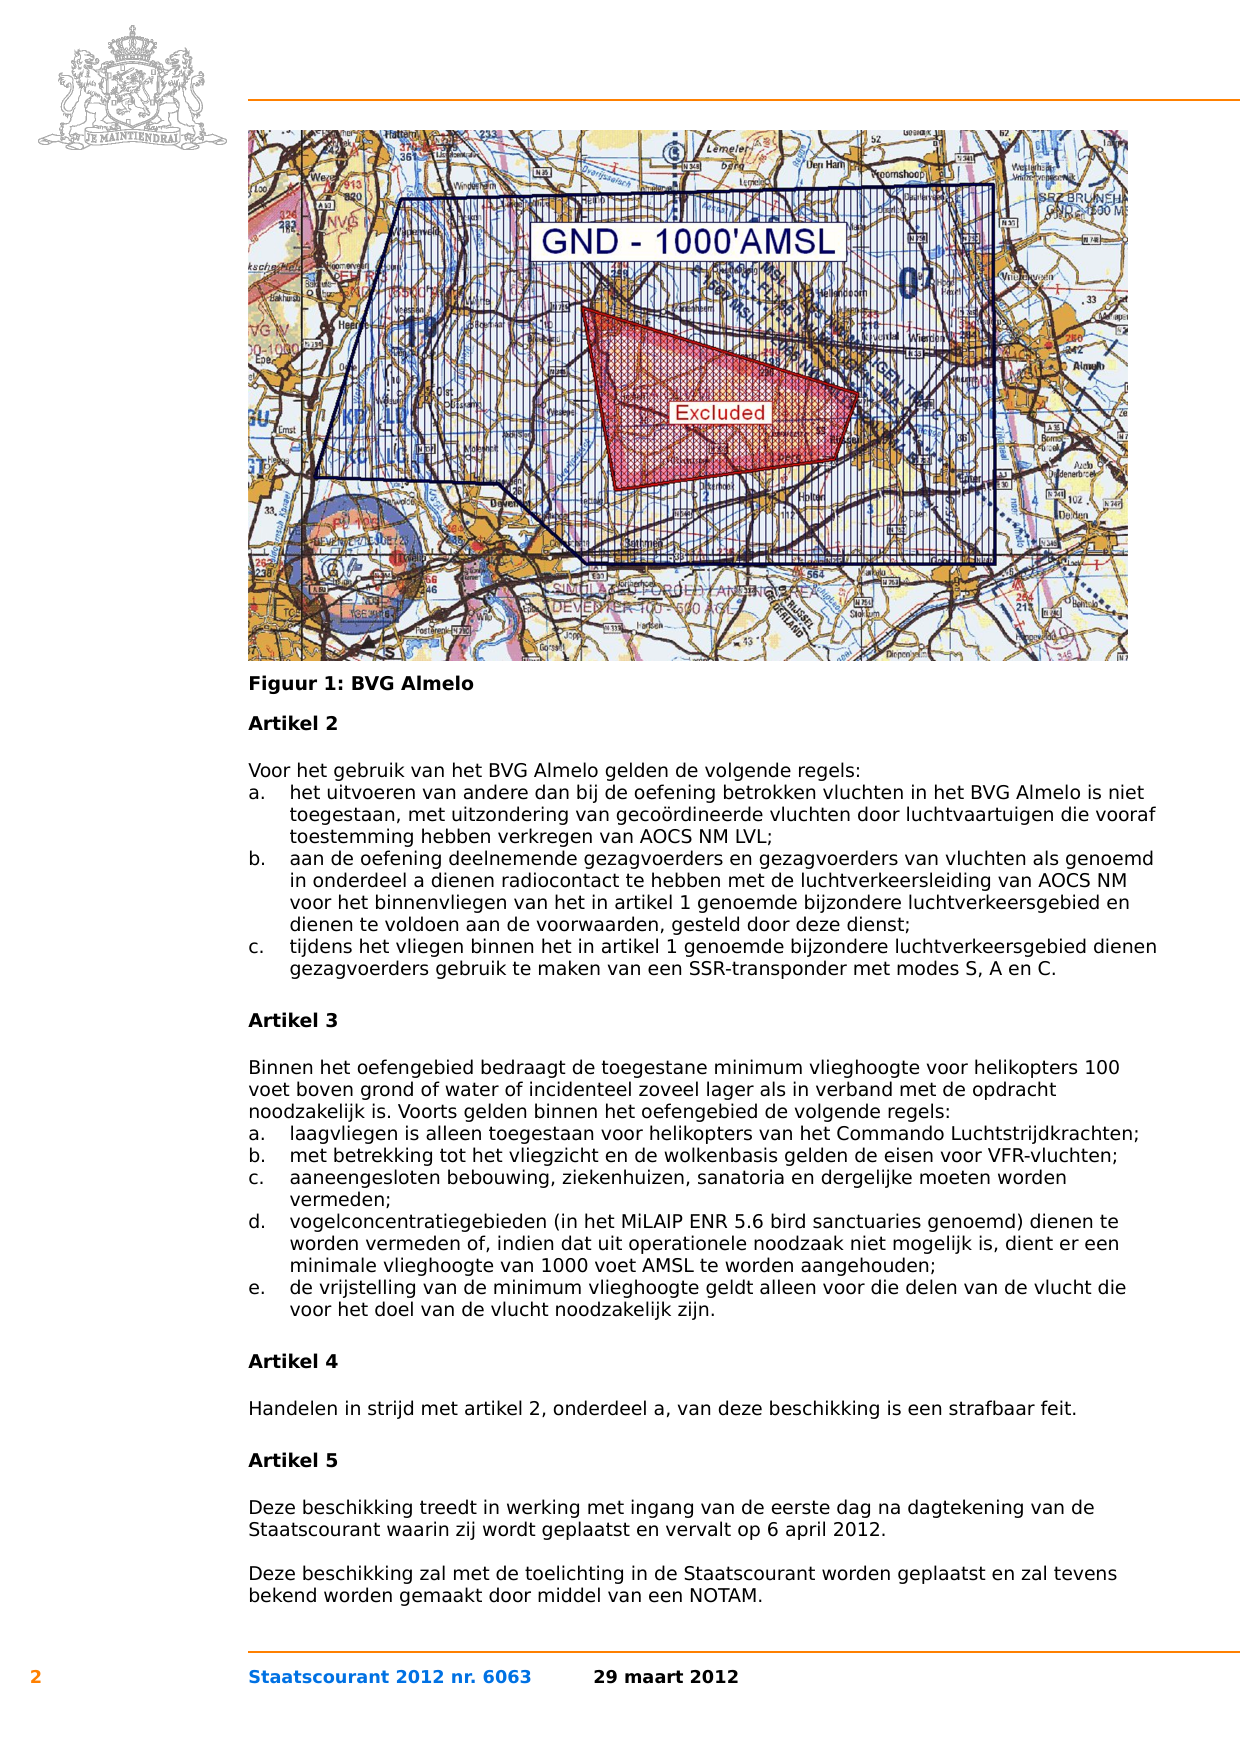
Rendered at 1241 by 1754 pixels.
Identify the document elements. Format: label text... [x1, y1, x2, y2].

text d. vogelconcentratiegebieden (in het MiLAIP ENR 5.6 bird sanctuaries genoemd) dienen te worden vermeden of, indien dat uit operationele noodzaak niet mogelijk is, dient er een minimale vlieghoogte van 1000 voet AMSL te worden aangehouden; [248, 1211, 1163, 1277]
text b. aan de oefening deelnemende gezagvoerders en gezagvoerders van vluchten als genoemd in onderdeel a dienen radiocontact te hebben met de luchtverkeersleiding van AOCS NM voor het binnenvliegen van het in artikel 1 genoemde bijzondere luchtverkeersgebied en dienen te voldoen aan de voorwaarden, gesteld door deze dienst; [248, 848, 1163, 936]
text Voor het gebruik van het BVG Almelo gelden de volgende regels: [248, 760, 1163, 782]
subtitle Artikel 4 [248, 1351, 1163, 1373]
text e. de vrijstelling van de minimum vlieghoogte geldt alleen voor die delen van de vlucht die voor het doel van de vlucht noodzakelijk zijn. [248, 1277, 1163, 1321]
text Figuur 1: BVG Almelo [248, 673, 1128, 695]
subtitle Artikel 3 [248, 1010, 1163, 1032]
subtitle Artikel 5 [248, 1450, 1163, 1472]
picture [248, 130, 1128, 661]
text b. met betrekking tot het vliegzicht en de wolkenbasis gelden de eisen voor VFR-vluchten; [248, 1145, 1163, 1167]
text a. laagvliegen is alleen toegestaan voor helikopters van het Commando Luchtstrijdkrachten; [248, 1123, 1163, 1145]
picture [38, 25, 227, 150]
text c. aaneengesloten bebouwing, ziekenhuizen, sanatoria en dergelijke moeten worden vermeden; [248, 1167, 1163, 1211]
text a. het uitvoeren van andere dan bij de oefening betrokken vluchten in het BVG Almelo is niet toegestaan, met uitzondering van gecoördineerde vluchten door luchtvaartuigen die vooraf toestemming hebben verkregen van AOCS NM LVL; [248, 782, 1163, 848]
text c. tijdens het vliegen binnen het in artikel 1 genoemde bijzondere luchtverkeersgebied dienen gezagvoerders gebruik te maken van een SSR-transponder met modes S, A en C. [248, 936, 1163, 980]
subtitle Artikel 2 [248, 713, 1163, 735]
text Handelen in strijd met artikel 2, onderdeel a, van deze beschikking is een strafbaar feit. [248, 1398, 1163, 1420]
text Binnen het oefengebied bedraagt de toegestane minimum vlieghoogte voor helikopters 100 voet boven grond of water of incidenteel zoveel lager als in verband met de opdracht noodzakelijk is. Voorts gelden binnen het oefengebied de volgende regels: [248, 1057, 1163, 1123]
text Deze beschikking treedt in werking met ingang van de eerste dag na dagtekening van de Staatscourant waarin zij wordt geplaatst en vervalt op 6 april 2012. [248, 1497, 1163, 1541]
text Deze beschikking zal met de toelichting in de Staatscourant worden geplaatst en zal tevens bekend worden gemaakt door middel van een NOTAM. [248, 1563, 1163, 1607]
